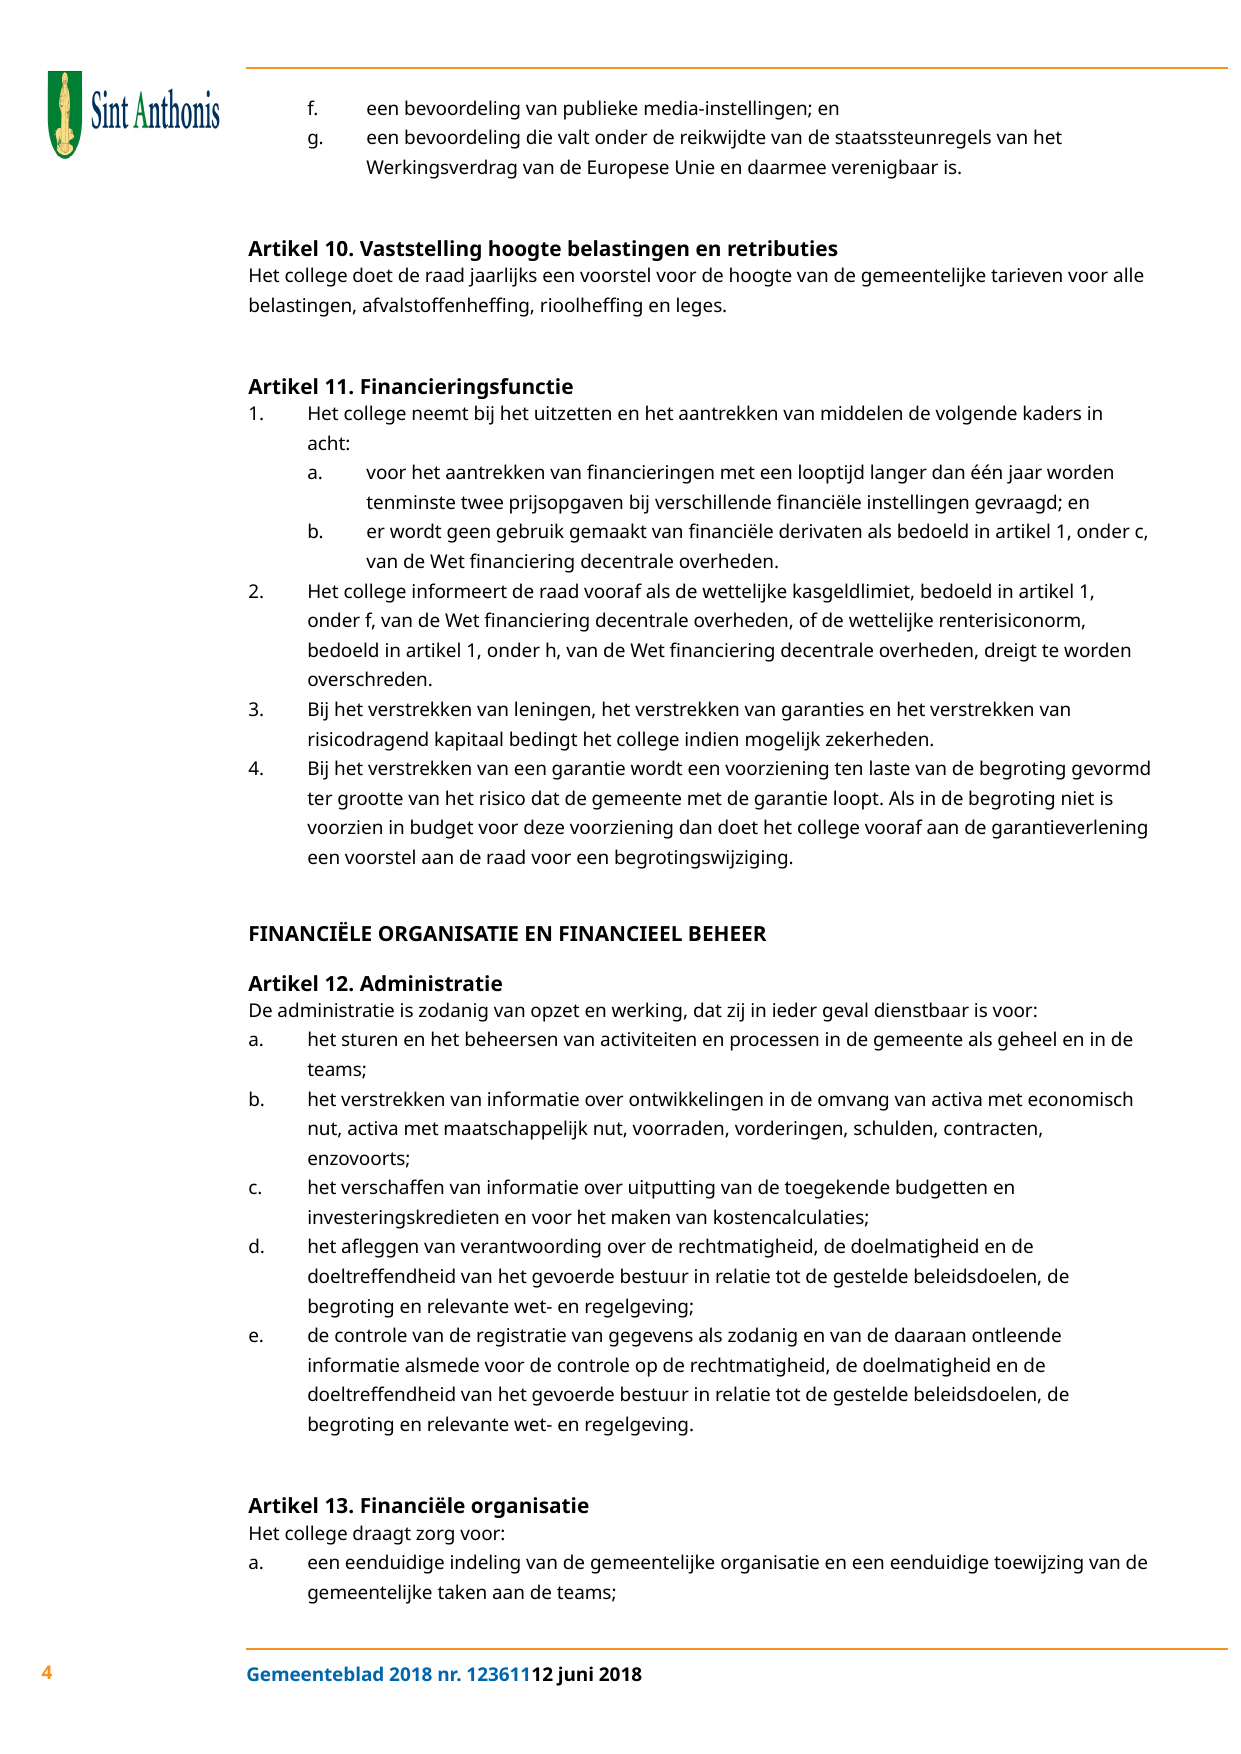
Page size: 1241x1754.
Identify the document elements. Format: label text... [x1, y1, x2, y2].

list een bevoordeling van publieke media-instellingen; en [307, 95, 1152, 121]
text Artikel 13. Financiële organisatie [248, 1491, 1152, 1520]
text Artikel 10. Vaststelling hoogte belastingen en retributies [248, 234, 1152, 262]
list het sturen en het beheersen van activiteiten en processen in de gemeente als geheel en in de teams; [248, 1027, 1152, 1082]
list Het college neemt bij het uitzetten en het aantrekken van middelen de volgende kaders in acht: [248, 400, 1152, 456]
text Het college doet de raad jaarlijks een voorstel voor de hoogte van de gemeentelijke tarieven voor alle belastingen, afvalstoffenheffing, rioolheffing en leges. [248, 262, 1152, 318]
list het verschaffen van informatie over uitputting van de toegekende budgetten en investeringskredieten en voor het maken van kostencalculaties; [248, 1174, 1152, 1230]
list Bij het verstrekken van een garantie wordt een voorziening ten laste van de begroting gevormd ter grootte van het risico dat de gemeente met de garantie loopt. Als in de begroting niet is voorzien in budget voor deze voorziening dan doet het college vooraf aan de garantieverlening een voorstel aan de raad voor een begrotingswijziging. [248, 755, 1152, 870]
list Het college informeert de raad vooraf als de wettelijke kasgeldlimiet, bedoeld in artikel 1, onder f, van de Wet financiering decentrale overheden, of de wettelijke renterisiconorm, bedoeld in artikel 1, onder h, van de Wet financiering decentrale overheden, dreigt te worden overschreden. [248, 578, 1152, 692]
text De administratie is zodanig van opzet en werking, dat zij in ieder geval dienstbaar is voor: [248, 997, 1152, 1023]
list er wordt geen gebruik gemaakt van financiële derivaten als bedoeld in artikel 1, onder c, van de Wet financiering decentrale overheden. [307, 519, 1152, 574]
list het afleggen van verantwoording over de rechtmatigheid, de doelmatigheid en de doeltreffendheid van het gevoerde bestuur in relatie tot de gestelde beleidsdoelen, de begroting en relevante wet- en regelgeving; [248, 1234, 1152, 1319]
text Het college draagt zorg voor: [248, 1520, 1152, 1545]
picture [41, 47, 231, 172]
list voor het aantrekken van financieringen met een looptijd langer dan één jaar worden tenminste twee prijsopgaven bij verschillende financiële instellingen gevraagd; en [307, 459, 1152, 515]
text Artikel 11. Financieringsfunctie [248, 372, 1152, 400]
text Artikel 12. Administratie [248, 969, 1152, 997]
list het verstrekken van informatie over ontwikkelingen in de omvang van activa met economisch nut, activa met maatschappelijk nut, voorraden, vorderingen, schulden, contracten, enzovoorts; [248, 1086, 1152, 1171]
list een bevoordeling die valt onder de reikwijdte van de staatssteunregels van het Werkingsverdrag van de Europese Unie en daarmee verenigbaar is. [307, 124, 1152, 180]
list een eenduidige indeling van de gemeentelijke organisatie en een eenduidige toewijzing van de gemeentelijke taken aan de teams; [248, 1549, 1152, 1604]
text FINANCIËLE ORGANISATIE EN FINANCIEEL BEHEER [248, 919, 1152, 948]
list Bij het verstrekken van leningen, het verstrekken van garanties en het verstrekken van risicodragend kapitaal bedingt het college indien mogelijk zekerheden. [248, 696, 1152, 752]
list de controle van de registratie van gegevens als zodanig en van de daaraan ontleende informatie alsmede voor de controle op de rechtmatigheid, de doelmatigheid en de doeltreffendheid van het gevoerde bestuur in relatie tot de gestelde beleidsdoelen, de begroting en relevante wet- en regelgeving. [248, 1322, 1152, 1437]
